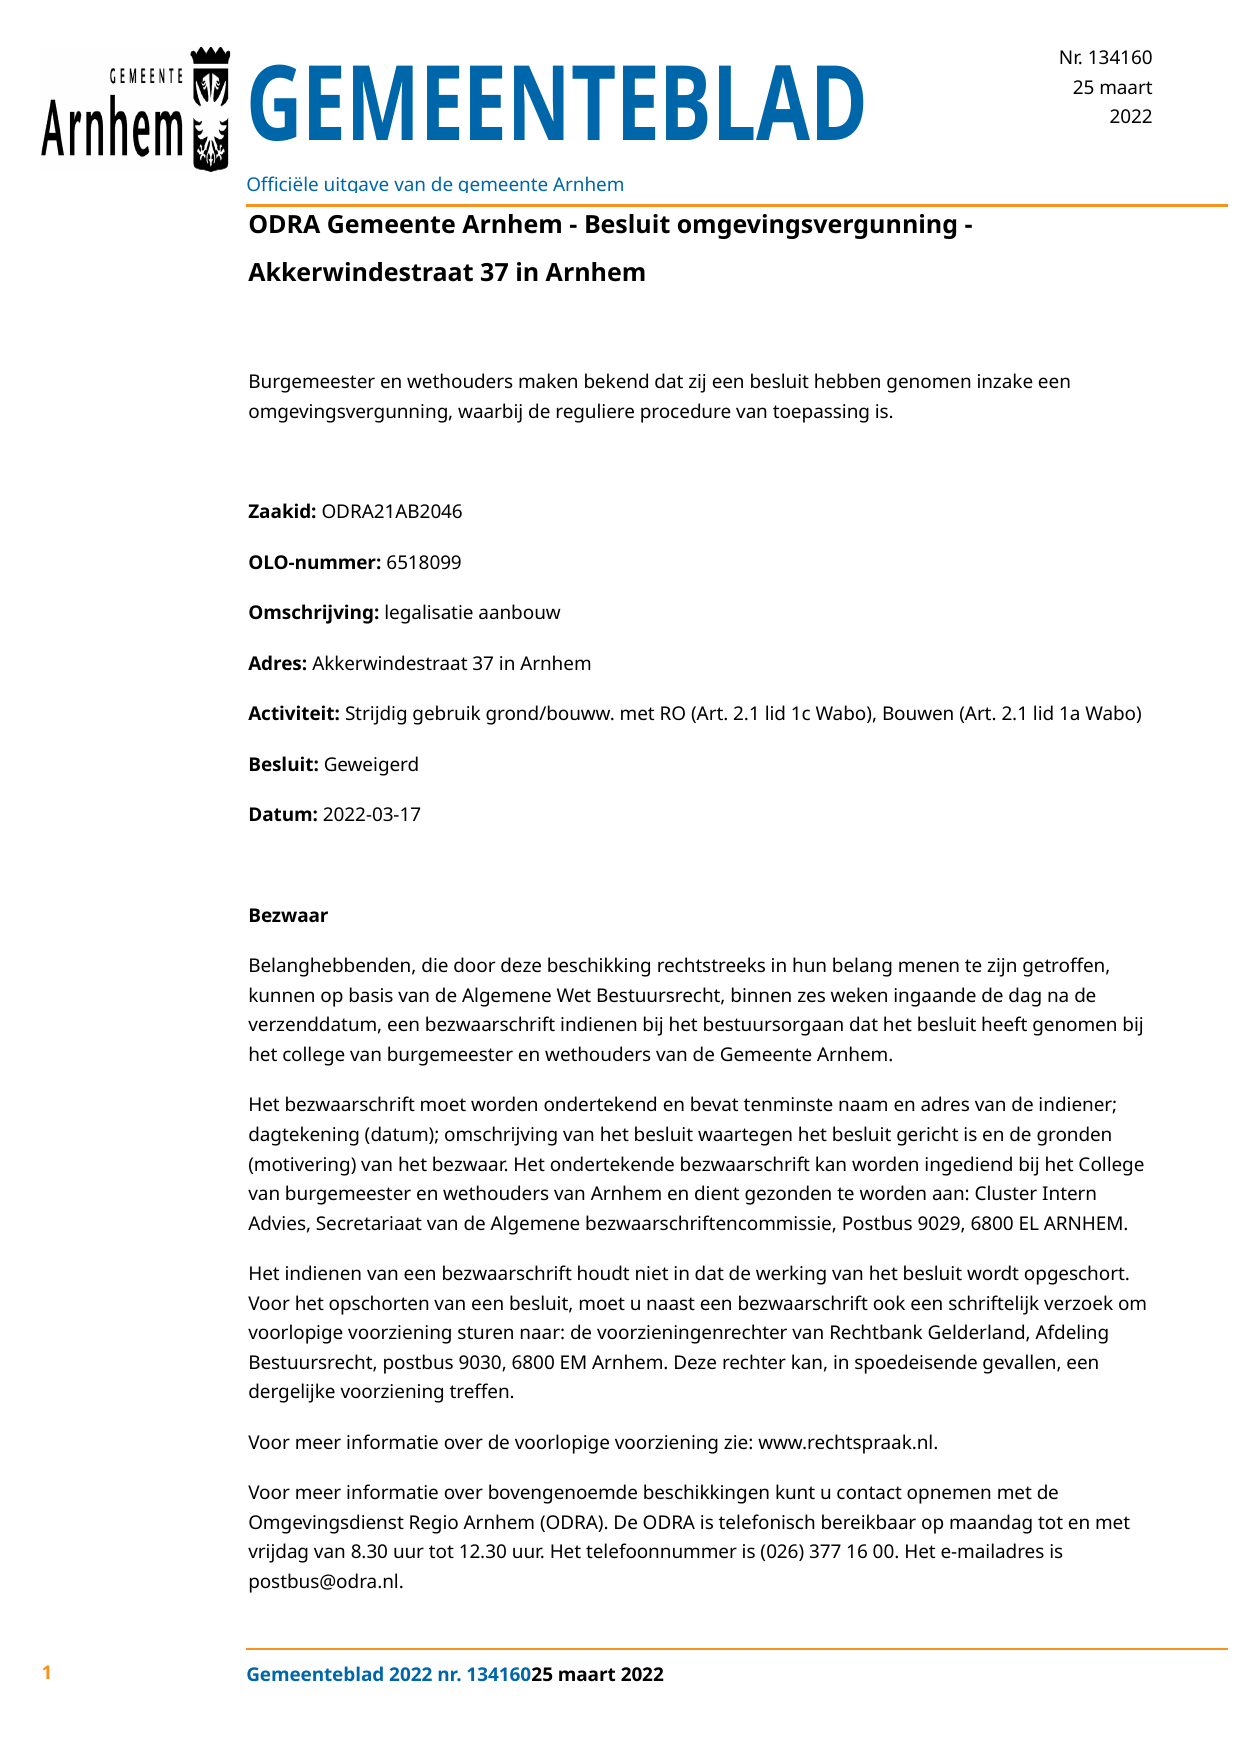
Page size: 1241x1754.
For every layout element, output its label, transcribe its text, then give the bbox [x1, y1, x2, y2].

text Voor meer informatie over de voorlopige voorziening zie: www.rechtspraak.nl. [248, 1429, 1152, 1455]
text Belanghebbenden, die door deze beschikking rechtstreeks in hun belang menen te zijn getroffen, kunnen op basis van de Algemene Wet Bestuursrecht, binnen zes weken ingaande de dag na de verzenddatum, een bezwaarschrift indienen bij het bestuursorgaan dat het besluit heeft genomen bij het college van burgemeester en wethouders van de Gemeente Arnhem. [248, 952, 1152, 1067]
text Datum: 2022-03-17 [248, 801, 1152, 827]
text Bezwaar [248, 902, 1152, 928]
text Omschrijving: legalisatie aanbouw [248, 599, 1152, 625]
text Het indienen van een bezwaarschrift houdt niet in dat de werking van het besluit wordt opgeschort. Voor het opschorten van een besluit, moet u naast een bezwaarschrift ook een schriftelijk verzoek om voorlopige voorziening sturen naar: de voorzieningenrechter van Rechtbank Gelderland, Afdeling Bestuursrecht, postbus 9030, 6800 EM Arnhem. Deze rechter kan, in spoedeisende gevallen, een dergelijke voorziening treffen. [248, 1260, 1152, 1404]
text Adres: Akkerwindestraat 37 in Arnhem [248, 650, 1152, 676]
text Burgemeester en wethouders maken bekend dat zij een besluit hebben genomen inzake een omgevingsvergunning, waarbij de reguliere procedure van toepassing is. [248, 368, 1152, 424]
picture [41, 47, 231, 172]
text Besluit: Geweigerd [248, 751, 1152, 777]
text OLO-nummer: 6518099 [248, 549, 1152, 575]
text ODRA Gemeente Arnhem - Besluit omgevingsvergunning - Akkerwindestraat 37 in Arnhem [248, 207, 1152, 288]
text Het bezwaarschrift moet worden ondertekend en bevat tenminste naam en adres van de indiener; dagtekening (datum); omschrijving van het besluit waartegen het besluit gericht is en de gronden (motivering) van het bezwaar. Het ondertekende bezwaarschrift kan worden ingediend bij het College van burgemeester en wethouders van Arnhem en dient gezonden te worden aan: Cluster Intern Advies, Secretariaat van de Algemene bezwaarschriftencommissie, Postbus 9029, 6800 EL ARNHEM. [248, 1092, 1152, 1236]
text Voor meer informatie over bovengenoemde beschikkingen kunt u contact opnemen met de Omgevingsdienst Regio Arnhem (ODRA). De ODRA is telefonisch bereikbaar op maandag tot en met vrijdag van 8.30 uur tot 12.30 uur. Het telefoonnummer is (026) 377 16 00. Het e-mailadres is postbus@odra.nl. [248, 1479, 1152, 1594]
text Zaakid: ODRA21AB2046 [248, 499, 1152, 524]
text Activiteit: Strijdig gebruik grond/bouww. met RO (Art. 2.1 lid 1c Wabo), Bouwen (Art. 2.1 lid 1a Wabo) [248, 700, 1152, 726]
